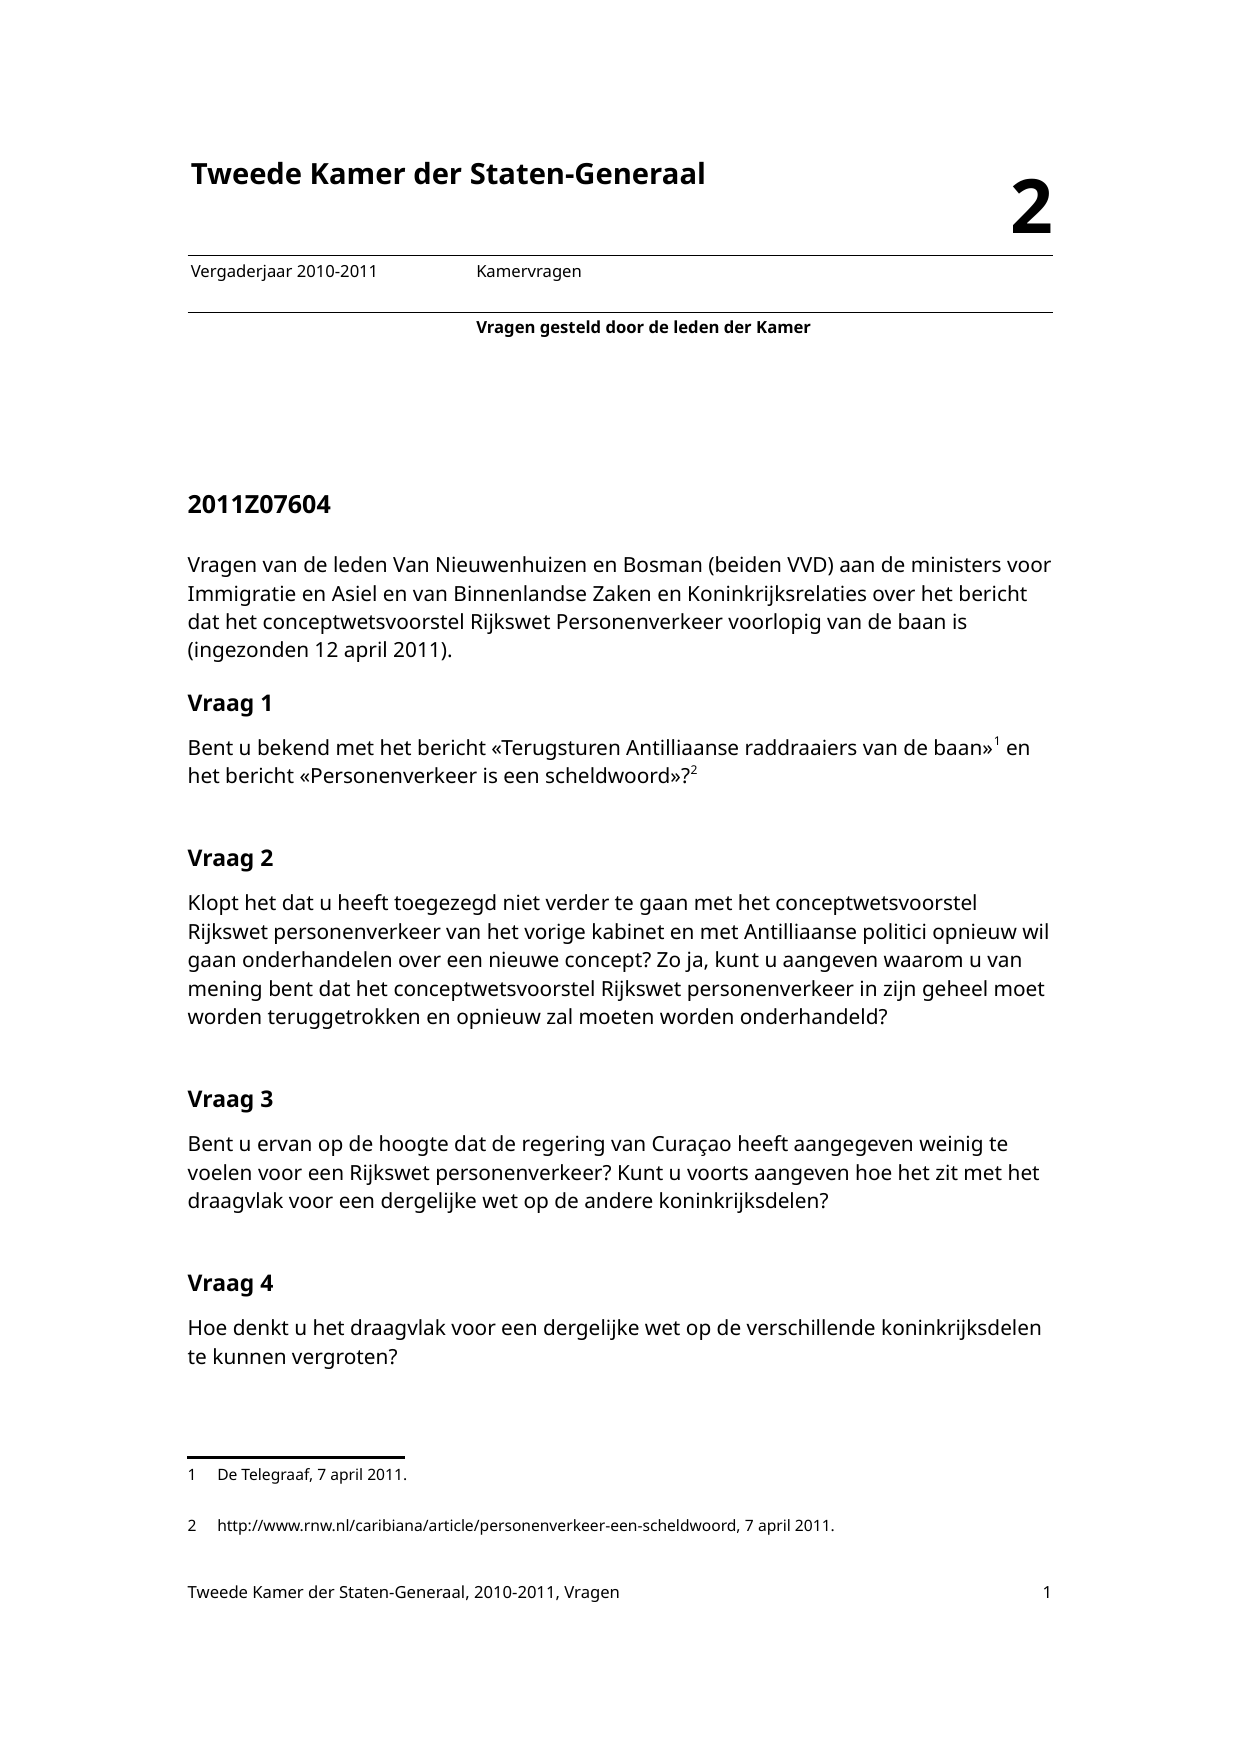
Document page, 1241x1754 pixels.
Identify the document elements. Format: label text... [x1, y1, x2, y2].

text De Telegraaf, 7 april 2011. [187, 1449, 1053, 1478]
text 2011Z07604 [187, 487, 1053, 521]
text http://www.rnw.nl/caribiana/article/personenverkeer-een-scheldwoord, 7 april 2011. [187, 1508, 1053, 1536]
text Vragen van de leden Van Nieuwenhuizen en Bosman (beiden VVD) aan de ministers voor Immigratie en Asiel en van Binnenlandse Zaken en Koninkrijksrelaties over het bericht dat het conceptwetsvoorstel Rijkswet Personenverkeer voorlopig van de baan is (ingezonden 12 april 2011). [187, 550, 1053, 664]
text Bent u bekend met het bericht «Terugsturen Antilliaanse raddraaiers van de baan» en het bericht «Personenverkeer is een scheldwoord»? [187, 733, 1053, 790]
subtitle Vraag 2 [187, 842, 1053, 873]
table_cell Vergaderjaar 2010-2011 [188, 256, 473, 312]
subtitle Vraag 4 [187, 1267, 1053, 1298]
text Bent u ervan op de hoogte dat de regering van Curaçao heeft aangegeven weinig te voelen voor een Rijkswet personenverkeer? Kunt u voorts aangeven hoe het zit met het draagvlak voor een dergelijke wet op de andere koninkrijksdelen? [187, 1129, 1053, 1215]
subtitle Vraag 1 [187, 687, 1053, 718]
text Hoe denkt u het draagvlak voor een dergelijke wet op de verschillende koninkrijksdelen te kunnen vergroten? [187, 1313, 1053, 1370]
table_header Tweede Kamer der Staten-Generaal [188, 150, 879, 255]
table_cell Vragen gesteld door de leden der Kamer [473, 313, 1053, 339]
table_cell [188, 313, 473, 339]
text Klopt het dat u heeft toegezegd niet verder te gaan met het conceptwetsvoorstel Rijkswet personenverkeer van het vorige kabinet en met Antilliaanse politici opnieuw wil gaan onderhandelen over een nieuwe concept? Zo ja, kunt u aangeven waarom u van mening bent dat het conceptwetsvoorstel Rijkswet personenverkeer in zijn geheel moet worden teruggetrokken en opnieuw zal moeten worden onderhandeld? [187, 888, 1053, 1031]
table_cell Kamervragen [473, 256, 1053, 312]
subtitle Vraag 3 [187, 1083, 1053, 1114]
table_header 2 [880, 150, 1053, 255]
